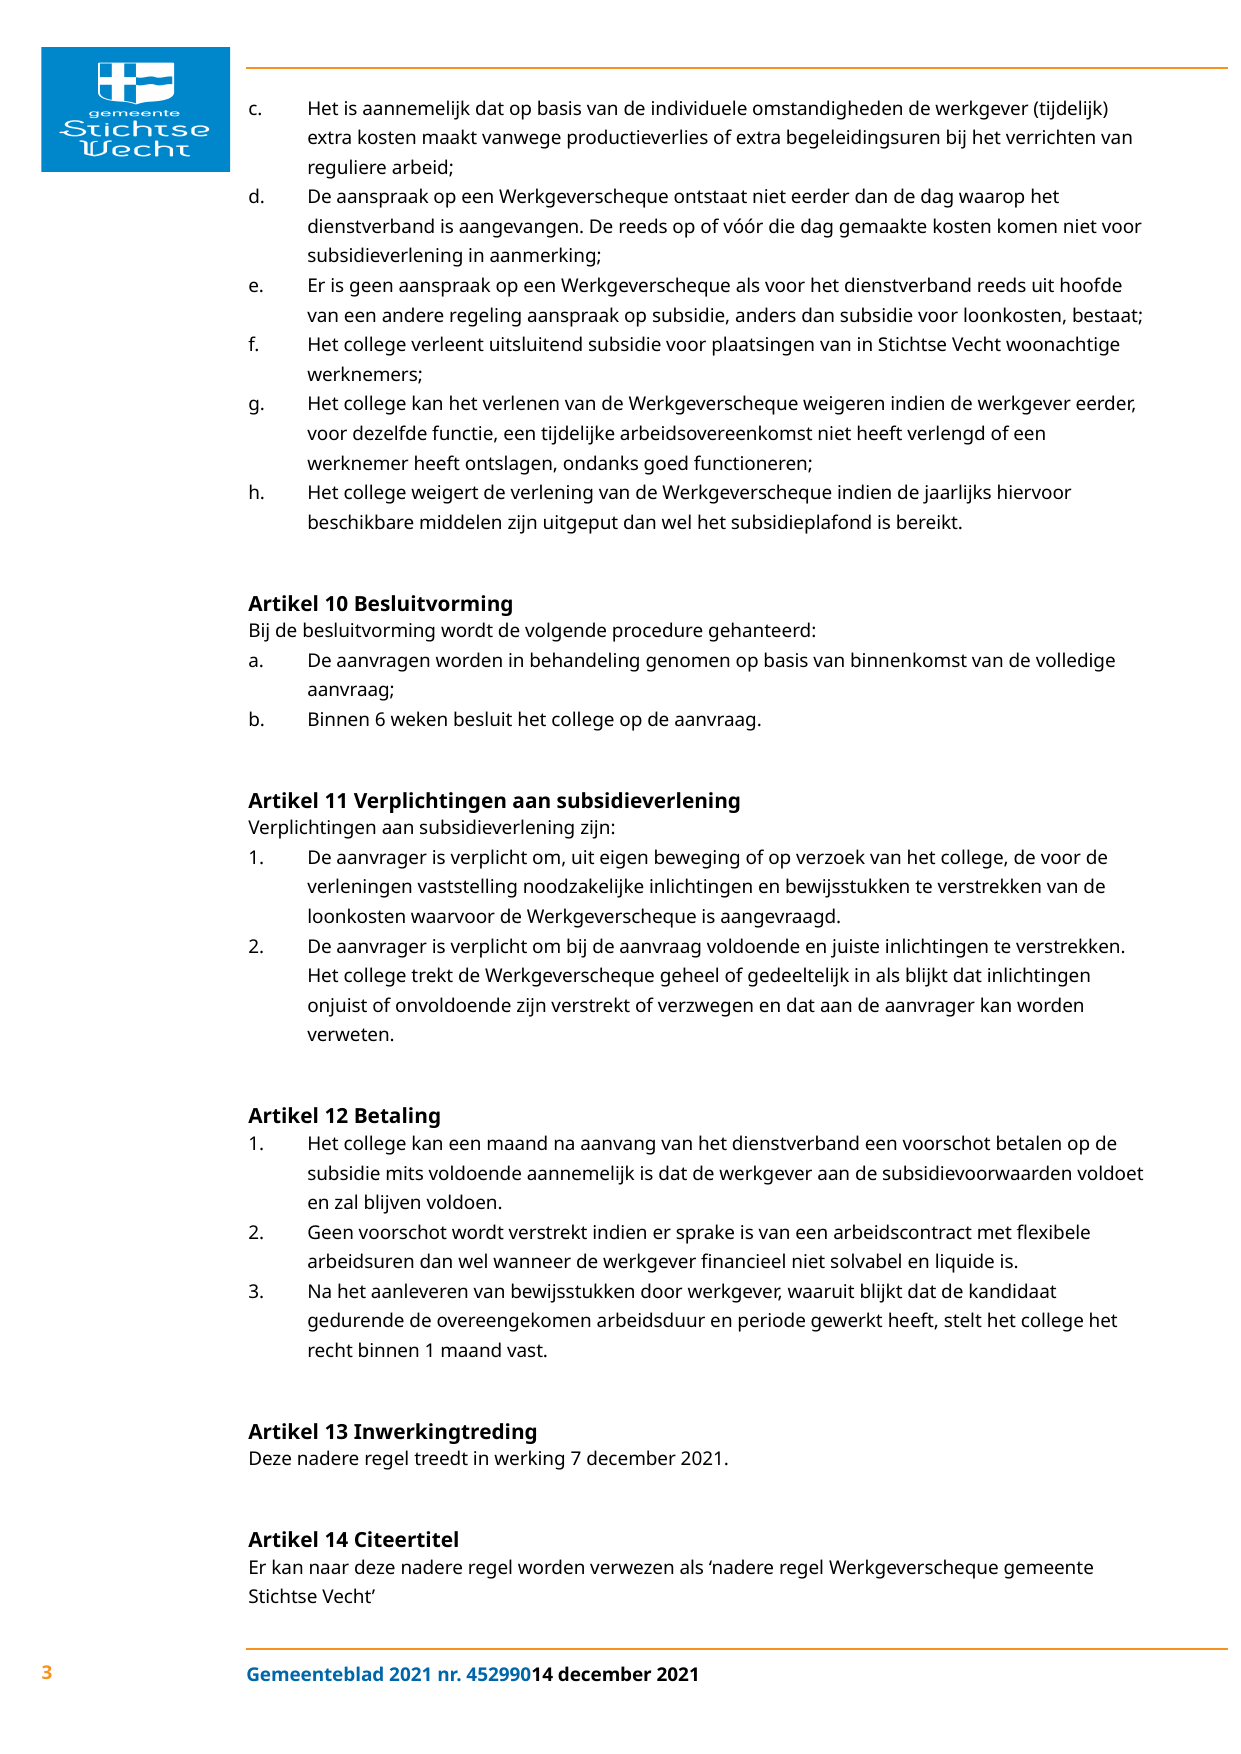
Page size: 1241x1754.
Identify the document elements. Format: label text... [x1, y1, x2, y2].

text Artikel 10 Besluitvorming [248, 589, 1152, 617]
text Artikel 13 Inwerkingtreding [248, 1417, 1152, 1446]
list De aanvrager is verplicht om bij de aanvraag voldoende en juiste inlichtingen te verstrekken. Het college trekt de Werkgeverscheque geheel of gedeeltelijk in als blijkt dat inlichtingen onjuist of onvoldoende zijn verstrekt of verzwegen en dat aan de aanvrager kan worden verweten. [248, 933, 1152, 1047]
list Binnen 6 weken besluit het college op de aanvraag. [248, 706, 1152, 732]
text Artikel 11 Verplichtingen aan subsidieverlening [248, 786, 1152, 814]
text Bij de besluitvorming wordt de volgende procedure gehanteerd: [248, 617, 1152, 643]
text Er kan naar deze nadere regel worden verwezen als ‘nadere regel Werkgeverscheque gemeente Stichtse Vecht’ [248, 1554, 1152, 1609]
list De aanvrager is verplicht om, uit eigen beweging of op verzoek van het college, de voor de verleningen vaststelling noodzakelijke inlichtingen en bewijsstukken te verstrekken van de loonkosten waarvoor de Werkgeverscheque is aangevraagd. [248, 844, 1152, 929]
list Het college verleent uitsluitend subsidie voor plaatsingen van in Stichtse Vecht woonachtige werknemers; [248, 331, 1152, 387]
list Er is geen aanspraak op een Werkgeverscheque als voor het dienstverband reeds uit hoofde van een andere regeling aanspraak op subsidie, anders dan subsidie voor loonkosten, bestaat; [248, 272, 1152, 328]
list Het college kan een maand na aanvang van het dienstverband een voorschot betalen op de subsidie mits voldoende aannemelijk is dat de werkgever aan de subsidievoorwaarden voldoet en zal blijven voldoen. [248, 1130, 1152, 1215]
picture [137, 63, 174, 103]
text Deze nadere regel treedt in werking 7 december 2021. [248, 1446, 1152, 1471]
picture [99, 63, 135, 101]
text Artikel 12 Betaling [248, 1102, 1152, 1130]
list Het college weigert de verlening van de Werkgeverscheque indien de jaarlijks hiervoor beschikbare middelen zijn uitgeput dan wel het subsidieplafond is bereikt. [248, 479, 1152, 535]
list Het is aannemelijk dat op basis van de individuele omstandigheden de werkgever (tijdelijk) extra kosten maakt vanwege productieverlies of extra begeleidingsuren bij het verrichten van reguliere arbeid; [248, 95, 1152, 180]
list Het college kan het verlenen van de Werkgeverscheque weigeren indien de werkgever eerder, voor dezelfde functie, een tijdelijke arbeidsovereenkomst niet heeft verlengd of een werknemer heeft ontslagen, ondanks goed functioneren; [248, 391, 1152, 476]
text Artikel 14 Citeertitel [248, 1526, 1152, 1554]
text Verplichtingen aan subsidieverlening zijn: [248, 814, 1152, 840]
list De aanvragen worden in behandeling genomen op basis van binnenkomst van de volledige aanvraag; [248, 647, 1152, 702]
list De aanspraak op een Werkgeverscheque ontstaat niet eerder dan de dag waarop het dienstverband is aangevangen. De reeds op of vóór die dag gemaakte kosten komen niet voor subsidieverlening in aanmerking; [248, 183, 1152, 268]
list Geen voorschot wordt verstrekt indien er sprake is van een arbeidscontract met flexibele arbeidsuren dan wel wanneer de werkgever financieel niet solvabel en liquide is. [248, 1219, 1152, 1274]
list Na het aanleveren van bewijsstukken door werkgever, waaruit blijkt dat de kandidaat gedurende de overeengekomen arbeidsduur en periode gewerkt heeft, stelt het college het recht binnen 1 maand vast. [248, 1278, 1152, 1363]
